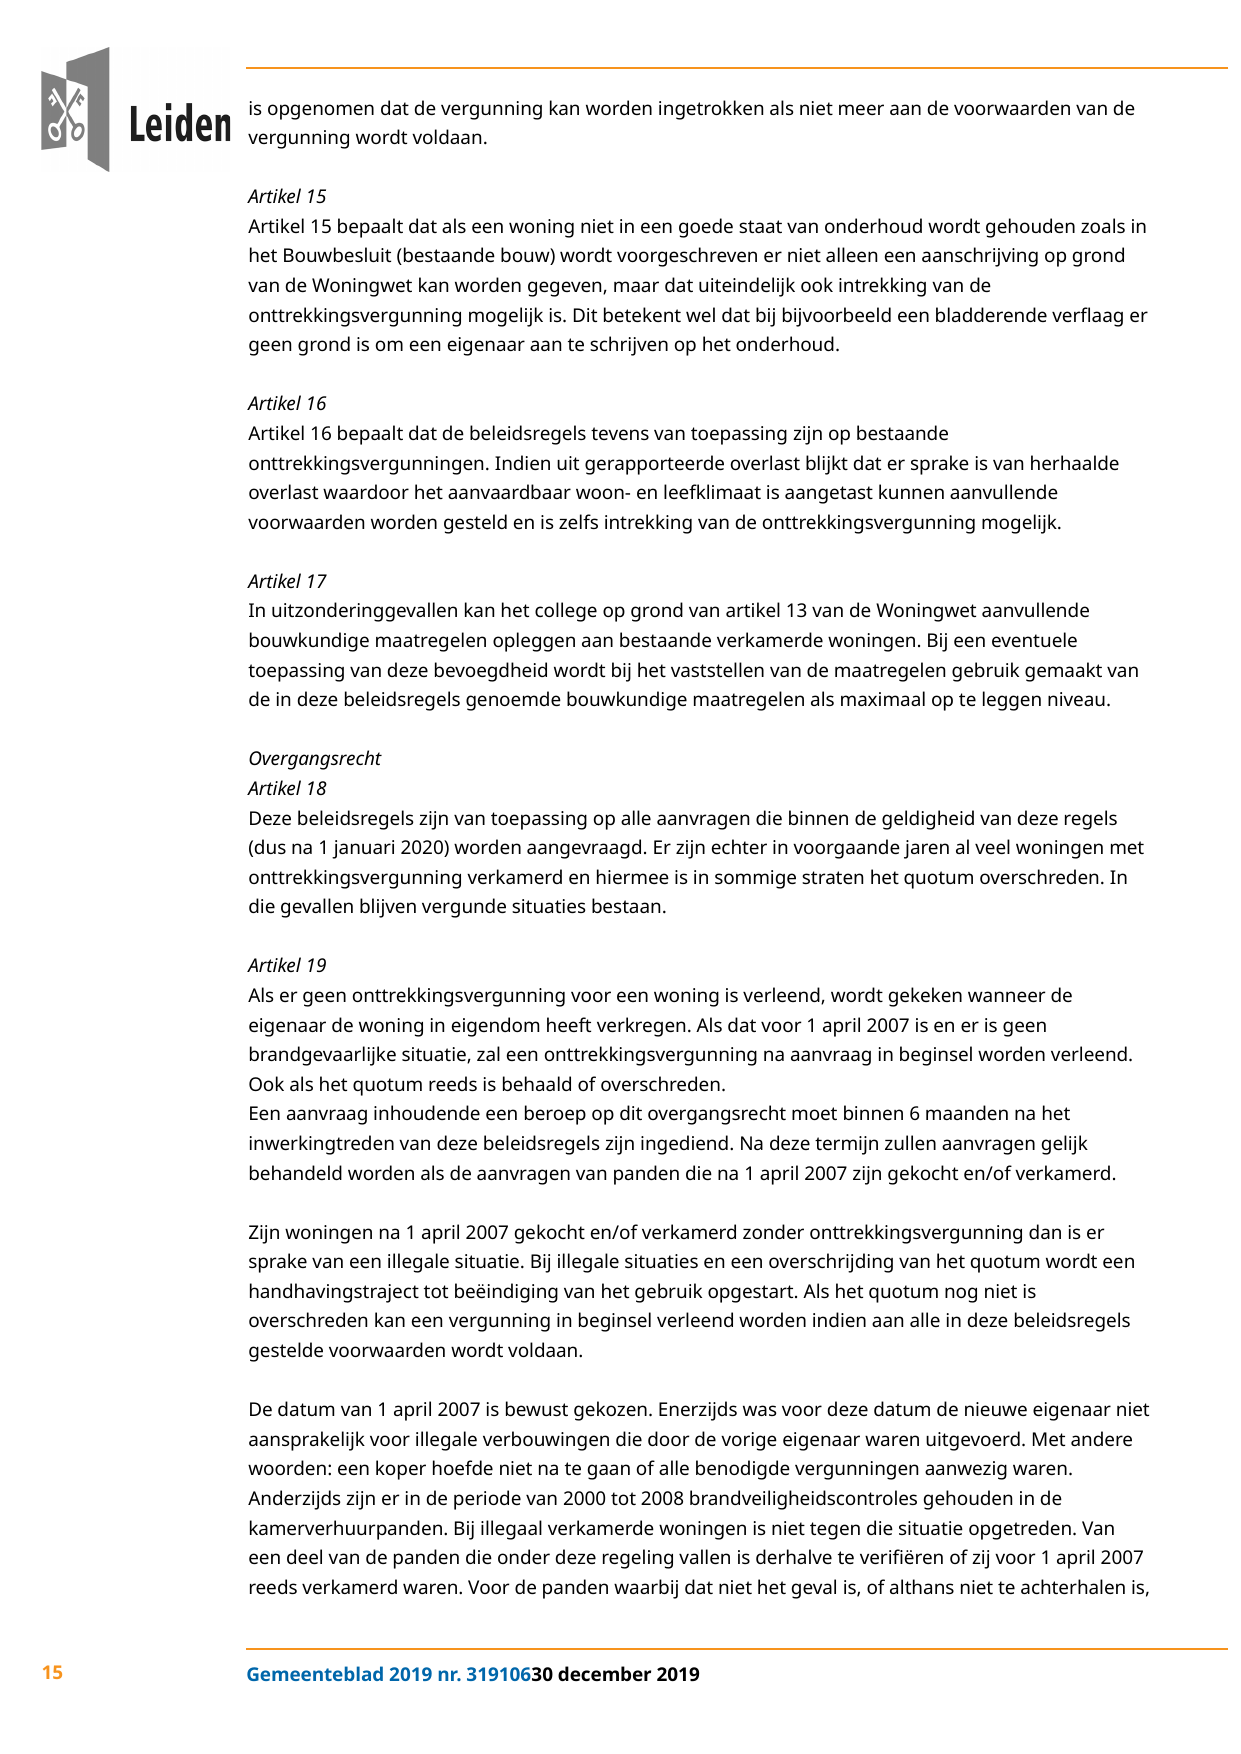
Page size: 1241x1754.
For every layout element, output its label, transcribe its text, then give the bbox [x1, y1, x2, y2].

text Artikel 16 [248, 391, 1152, 416]
text Artikel 17 [248, 568, 1152, 594]
text Artikel 15 [248, 183, 1152, 209]
text Als er geen onttrekkingsvergunning voor een woning is verleend, wordt gekeken wanneer de eigenaar de woning in eigendom heeft verkregen. Als dat voor 1 april 2007 is en er is geen brandgevaarlijke situatie, zal een onttrekkingsvergunning na aanvraag in beginsel worden verleend. Ook als het quotum reeds is behaald of overschreden. [248, 982, 1152, 1097]
text Een aanvraag inhoudende een beroep op dit overgangsrecht moet binnen 6 maanden na het inwerkingtreden van deze beleidsregels zijn ingediend. Na deze termijn zullen aanvragen gelijk behandeld worden als de aanvragen van panden die na 1 april 2007 zijn gekocht en/of verkamerd. [248, 1101, 1152, 1186]
picture [41, 47, 231, 172]
text Deze beleidsregels zijn van toepassing op alle aanvragen die binnen de geldigheid van deze regels (dus na 1 januari 2020) worden aangevraagd. Er zijn echter in voorgaande jaren al veel woningen met onttrekkingsvergunning verkamerd en hiermee is in sommige straten het quotum overschreden. In die gevallen blijven vergunde situaties bestaan. [248, 805, 1152, 919]
text In uitzonderinggevallen kan het college op grond van artikel 13 van de Woningwet aanvullende bouwkundige maatregelen opleggen aan bestaande verkamerde woningen. Bij een eventuele toepassing van deze bevoegdheid wordt bij het vaststellen van de maatregelen gebruik gemaakt van de in deze beleidsregels genoemde bouwkundige maatregelen als maximaal op te leggen niveau. [248, 598, 1152, 712]
text Artikel 19 [248, 953, 1152, 978]
text Zijn woningen na 1 april 2007 gekocht en/of verkamerd zonder onttrekkingsvergunning dan is er sprake van een illegale situatie. Bij illegale situaties en een overschrijding van het quotum wordt een handhavingstraject tot beëindiging van het gebruik opgestart. Als het quotum nog niet is overschreden kan een vergunning in beginsel verleend worden indien aan alle in deze beleidsregels gestelde voorwaarden wordt voldaan. [248, 1219, 1152, 1363]
text Artikel 15 bepaalt dat als een woning niet in een goede staat van onderhoud wordt gehouden zoals in het Bouwbesluit (bestaande bouw) wordt voorgeschreven er niet alleen een aanschrijving op grond van de Woningwet kan worden gegeven, maar dat uiteindelijk ook intrekking van de onttrekkingsvergunning mogelijk is. Dit betekent wel dat bij bijvoorbeeld een bladderende verflaag er geen grond is om een eigenaar aan te schrijven op het onderhoud. [248, 213, 1152, 357]
text Artikel 16 bepaalt dat de beleidsregels tevens van toepassing zijn op bestaande onttrekkingsvergunningen. Indien uit gerapporteerde overlast blijkt dat er sprake is van herhaalde overlast waardoor het aanvaardbaar woon- en leefklimaat is aangetast kunnen aanvullende voorwaarden worden gesteld en is zelfs intrekking van de onttrekkingsvergunning mogelijk. [248, 420, 1152, 535]
text Artikel 18 [248, 775, 1152, 801]
text De datum van 1 april 2007 is bewust gekozen. Enerzijds was voor deze datum de nieuwe eigenaar niet aansprakelijk voor illegale verbouwingen die door de vorige eigenaar waren uitgevoerd. Met andere woorden: een koper hoefde niet na te gaan of alle benodigde vergunningen aanwezig waren. Anderzijds zijn er in de periode van 2000 tot 2008 brandveiligheidscontroles gehouden in de kamerverhuurpanden. Bij illegaal verkamerde woningen is niet tegen die situatie opgetreden. Van een deel van de panden die onder deze regeling vallen is derhalve te verifiëren of zij voor 1 april 2007 reeds verkamerd waren. Voor de panden waarbij dat niet het geval is, of althans niet te achterhalen is, [248, 1396, 1152, 1600]
text Overgangsrecht [248, 746, 1152, 771]
text is opgenomen dat de vergunning kan worden ingetrokken als niet meer aan de voorwaarden van de vergunning wordt voldaan. [248, 95, 1152, 150]
